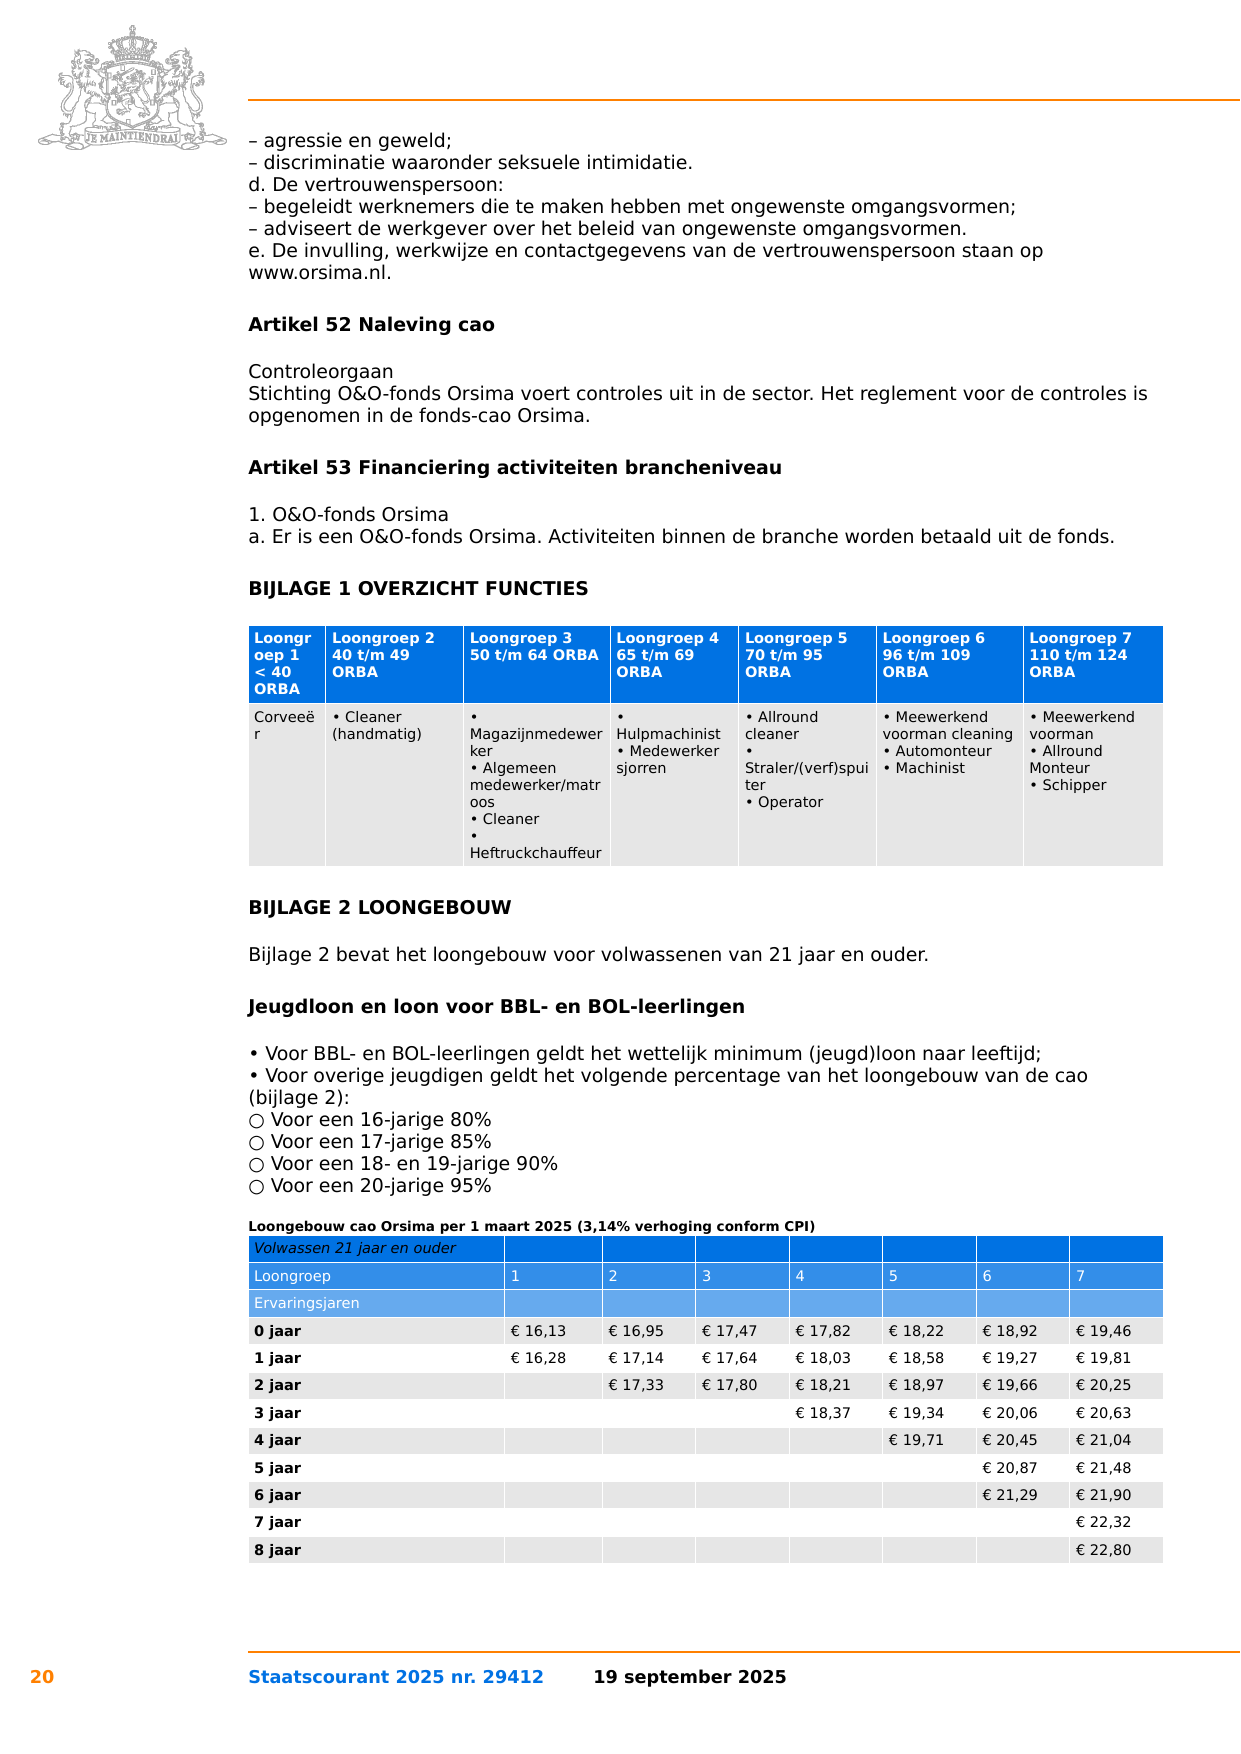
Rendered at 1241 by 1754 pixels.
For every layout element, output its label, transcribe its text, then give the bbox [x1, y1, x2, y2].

table_cell € 20,06 [977, 1400, 1069, 1426]
table_cell • Meewerkend voorman • Allround Monteur • Schipper [1024, 704, 1163, 866]
text • Voor BBL- en BOL-leerlingen geldt het wettelijk minimum (jeugd)loon naar leeftijd; [248, 1043, 1163, 1065]
table_cell [603, 1428, 695, 1454]
table_cell Volwassen 21 jaar en ouder [249, 1236, 504, 1262]
table_cell € 22,32 [1070, 1510, 1163, 1536]
table_cell [696, 1482, 789, 1508]
table_cell [603, 1236, 695, 1262]
table_cell [790, 1236, 882, 1262]
table_cell [505, 1510, 602, 1536]
table_cell € 18,22 [883, 1318, 976, 1344]
table_header Loongroep 5 70 t/m 95 ORBA [739, 626, 876, 703]
table_cell • Hulpmachinist • Medewerker sjorren [611, 704, 738, 866]
table_cell [977, 1537, 1069, 1563]
table_cell [883, 1537, 976, 1563]
table_cell € 19,46 [1070, 1318, 1163, 1344]
text ○ Voor een 20-jarige 95% [248, 1175, 1163, 1197]
table_cell € 22,80 [1070, 1537, 1163, 1563]
subtitle BIJLAGE 1 OVERZICHT FUNCTIES [248, 578, 1163, 599]
table_cell € 18,97 [883, 1373, 976, 1399]
table_cell € 17,47 [696, 1318, 789, 1344]
text a. Er is een O&O-fonds Orsima. Activiteiten binnen de branche worden betaald uit de fonds. [248, 526, 1163, 548]
table_cell 1 jaar [249, 1345, 504, 1372]
table_cell [505, 1537, 602, 1563]
text e. De invulling, werkwijze en contactgegevens van de vertrouwenspersoon staan op www.orsima.nl. [248, 240, 1163, 284]
table_cell [790, 1428, 882, 1454]
subtitle Controleorgaan [248, 361, 1163, 383]
table_cell [1070, 1236, 1163, 1262]
table_cell 8 jaar [249, 1537, 504, 1563]
table_cell [603, 1455, 695, 1481]
table_cell 4 [790, 1263, 882, 1289]
table_header Loongroep 1 < 40 ORBA [249, 626, 325, 703]
table_cell [696, 1236, 789, 1262]
table_cell € 17,82 [790, 1318, 882, 1344]
text ○ Voor een 16-jarige 80% [248, 1109, 1163, 1131]
table_cell [505, 1455, 602, 1481]
table_cell [505, 1482, 602, 1508]
table_header Loongroep 7 110 t/m 124 ORBA [1024, 626, 1163, 703]
table_cell € 19,71 [883, 1428, 976, 1454]
table_cell [603, 1400, 695, 1426]
table_cell 5 [883, 1263, 976, 1289]
table_cell [1070, 1290, 1163, 1317]
table_cell € 17,64 [696, 1345, 789, 1372]
table_cell [883, 1236, 976, 1262]
table_cell € 20,63 [1070, 1400, 1163, 1426]
text 1. O&O-fonds Orsima [248, 504, 1163, 526]
table_cell [696, 1510, 789, 1536]
table_cell € 20,87 [977, 1455, 1069, 1481]
table_cell € 17,80 [696, 1373, 789, 1399]
table_cell 3 jaar [249, 1400, 504, 1426]
table_cell € 19,81 [1070, 1345, 1163, 1372]
table_cell € 16,95 [603, 1318, 695, 1344]
table_cell 7 [1070, 1263, 1163, 1289]
table_cell Ervaringsjaren [249, 1290, 504, 1317]
table_cell [883, 1482, 976, 1508]
table_cell € 18,21 [790, 1373, 882, 1399]
text Stichting O&O-fonds Orsima voert controles uit in de sector. Het reglement voor de controles is opgenomen in de fonds-cao Orsima. [248, 383, 1163, 427]
table_cell • Meewerkend voorman cleaning • Automonteur • Machinist [877, 704, 1023, 866]
table_cell [696, 1290, 789, 1317]
table_cell € 17,33 [603, 1373, 695, 1399]
table_cell 3 [696, 1263, 789, 1289]
table_cell 4 jaar [249, 1428, 504, 1454]
table_cell [696, 1400, 789, 1426]
table_cell [696, 1537, 789, 1563]
table_cell € 18,03 [790, 1345, 882, 1372]
table_cell [790, 1482, 882, 1508]
table_cell [603, 1510, 695, 1536]
table_cell [790, 1510, 882, 1536]
table_cell € 17,14 [603, 1345, 695, 1372]
table_cell [603, 1290, 695, 1317]
text – begeleidt werknemers die te maken hebben met ongewenste omgangsvormen; [248, 196, 1163, 218]
table_header Loongroep 4 65 t/m 69 ORBA [611, 626, 738, 703]
table_cell [505, 1428, 602, 1454]
table_cell Corveeër [249, 704, 325, 866]
picture [38, 25, 227, 150]
table_cell [603, 1537, 695, 1563]
table_cell € 16,13 [505, 1318, 602, 1344]
table_cell 1 [505, 1263, 602, 1289]
table_cell [603, 1482, 695, 1508]
table_cell [505, 1236, 602, 1262]
table_cell [696, 1455, 789, 1481]
table_header Loongebouw cao Orsima per 1 maart 2025 (3,14% verhoging conform CPI) [248, 1219, 1163, 1234]
table_cell [790, 1455, 882, 1481]
table_cell 6 jaar [249, 1482, 504, 1508]
table_cell € 16,28 [505, 1345, 602, 1372]
table_cell € 21,29 [977, 1482, 1069, 1508]
text • Voor overige jeugdigen geldt het volgende percentage van het loongebouw van de cao (bijlage 2): [248, 1065, 1163, 1109]
table_cell € 21,90 [1070, 1482, 1163, 1508]
table_cell € 21,48 [1070, 1455, 1163, 1481]
table_cell [696, 1428, 789, 1454]
table_cell [790, 1537, 882, 1563]
table_cell [977, 1236, 1069, 1262]
table_cell [505, 1373, 602, 1399]
table_header Loongroep 2 40 t/m 49 ORBA [326, 626, 463, 703]
subtitle Jeugdloon en loon voor BBL- en BOL-leerlingen [248, 996, 1163, 1018]
table_cell € 20,45 [977, 1428, 1069, 1454]
table_cell [505, 1400, 602, 1426]
subtitle Artikel 52 Naleving cao [248, 314, 1163, 336]
subtitle BIJLAGE 2 LOONGEBOUW [248, 897, 1163, 919]
table_header Loongroep 6 96 t/m 109 ORBA [877, 626, 1023, 703]
text ○ Voor een 18- en 19-jarige 90% [248, 1153, 1163, 1175]
table_cell 2 [603, 1263, 695, 1289]
table_cell € 18,37 [790, 1400, 882, 1426]
table_cell € 20,25 [1070, 1373, 1163, 1399]
table_cell [977, 1510, 1069, 1536]
table_cell 6 [977, 1263, 1069, 1289]
text ○ Voor een 17-jarige 85% [248, 1131, 1163, 1153]
table_cell € 19,27 [977, 1345, 1069, 1372]
table_cell • Cleaner (handmatig) [326, 704, 463, 866]
subtitle Artikel 53 Financiering activiteiten brancheniveau [248, 457, 1163, 479]
text Bijlage 2 bevat het loongebouw voor volwassenen van 21 jaar en ouder. [248, 944, 1163, 966]
table_cell 2 jaar [249, 1373, 504, 1399]
text – agressie en geweld; [248, 130, 1163, 152]
table_cell [790, 1290, 882, 1317]
table_cell 7 jaar [249, 1510, 504, 1536]
table_cell • Allround cleaner • Straler/(verf)spuiter • Operator [739, 704, 876, 866]
table_cell • Magazijnmedewerker • Algemeen medewerker/matroos • Cleaner • Heftruckchauffeur [464, 704, 610, 866]
table_cell 5 jaar [249, 1455, 504, 1481]
text – adviseert de werkgever over het beleid van ongewenste omgangsvormen. [248, 218, 1163, 240]
table_cell [977, 1290, 1069, 1317]
text d. De vertrouwenspersoon: [248, 174, 1163, 196]
table_cell [505, 1290, 602, 1317]
table_header Loongroep 3 50 t/m 64 ORBA [464, 626, 610, 703]
table_cell € 18,58 [883, 1345, 976, 1372]
text – discriminatie waaronder seksuele intimidatie. [248, 152, 1163, 174]
table_cell € 19,66 [977, 1373, 1069, 1399]
table_cell € 18,92 [977, 1318, 1069, 1344]
table_cell [883, 1455, 976, 1481]
table_cell [883, 1510, 976, 1536]
table_cell [883, 1290, 976, 1317]
table_cell € 21,04 [1070, 1428, 1163, 1454]
table_cell Loongroep [249, 1263, 504, 1289]
table_cell € 19,34 [883, 1400, 976, 1426]
table_cell 0 jaar [249, 1318, 504, 1344]
